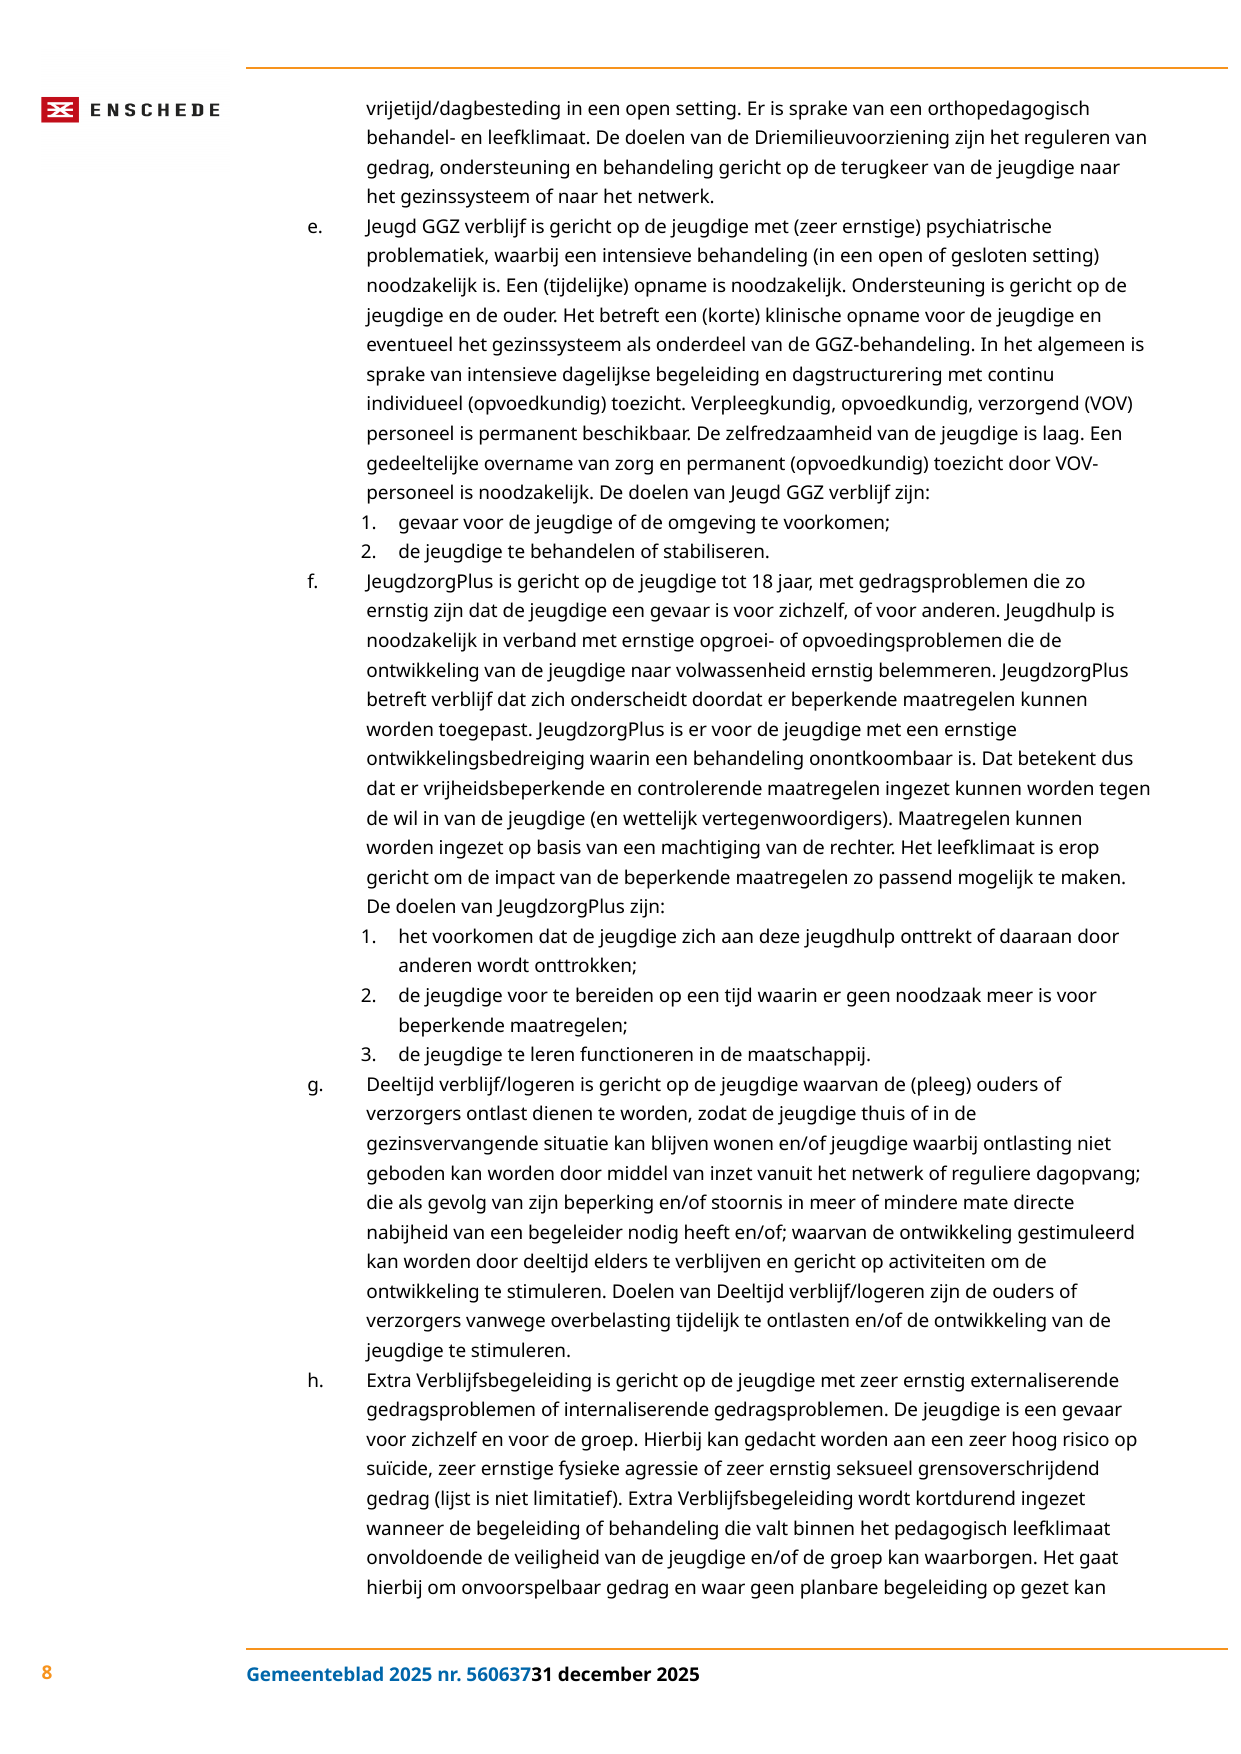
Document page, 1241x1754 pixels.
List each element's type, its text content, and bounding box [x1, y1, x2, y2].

list Jeugd GGZ verblijf is gericht op de jeugdige met (zeer ernstige) psychiatrische problematiek, waarbij een intensieve behandeling (in een open of gesloten setting) noodzakelijk is. Een (tijdelijke) opname is noodzakelijk. Ondersteuning is gericht op de jeugdige en de ouder. Het betreft een (korte) klinische opname voor de jeugdige en eventueel het gezinssysteem als onderdeel van de GGZ-behandeling. In het algemeen is sprake van intensieve dagelijkse begeleiding en dagstructurering met continu individueel (opvoedkundig) toezicht. Verpleegkundig, opvoedkundig, verzorgend (VOV) personeel is permanent beschikbaar. De zelfredzaamheid van de jeugdige is laag. Een gedeeltelijke overname van zorg en permanent (opvoedkundig) toezicht door VOV-personeel is noodzakelijk. De doelen van Jeugd GGZ verblijf zijn: [307, 213, 1152, 505]
list de jeugdige te leren functioneren in de maatschappij. [361, 1041, 1152, 1067]
picture [41, 47, 231, 172]
list het voorkomen dat de jeugdige zich aan deze jeugdhulp onttrekt of daaraan door anderen wordt onttrokken; [361, 923, 1152, 978]
list gevaar voor de jeugdige of de omgeving te voorkomen; [361, 509, 1152, 535]
list de jeugdige te behandelen of stabiliseren. [361, 538, 1152, 564]
list JeugdzorgPlus is gericht op de jeugdige tot 18 jaar, met gedragsproblemen die zo ernstig zijn dat de jeugdige een gevaar is voor zichzelf, of voor anderen. Jeugdhulp is noodzakelijk in verband met ernstige opgroei- of opvoedingsproblemen die de ontwikkeling van de jeugdige naar volwassenheid ernstig belemmeren. JeugdzorgPlus betreft verblijf dat zich onderscheidt doordat er beperkende maatregelen kunnen worden toegepast. JeugdzorgPlus is er voor de jeugdige met een ernstige ontwikkelingsbedreiging waarin een behandeling onontkoombaar is. Dat betekent dus dat er vrijheidsbeperkende en controlerende maatregelen ingezet kunnen worden tegen de wil in van de jeugdige (en wettelijk vertegenwoordigers). Maatregelen kunnen worden ingezet op basis van een machtiging van de rechter. Het leefklimaat is erop gericht om de impact van de beperkende maatregelen zo passend mogelijk te maken. De doelen van JeugdzorgPlus zijn: [307, 568, 1152, 919]
list Extra Verblijfsbegeleiding is gericht op de jeugdige met zeer ernstig externaliserende gedragsproblemen of internaliserende gedragsproblemen. De jeugdige is een gevaar voor zichzelf en voor de groep. Hierbij kan gedacht worden aan een zeer hoog risico op suïcide, zeer ernstige fysieke agressie of zeer ernstig seksueel grensoverschrijdend gedrag (lijst is niet limitatief). Extra Verblijfsbegeleiding wordt kortdurend ingezet wanneer de begeleiding of behandeling die valt binnen het pedagogisch leefklimaat onvoldoende de veiligheid van de jeugdige en/of de groep kan waarborgen. Het gaat hierbij om onvoorspelbaar gedrag en waar geen planbare begeleiding op gezet kan [307, 1367, 1152, 1600]
list de jeugdige voor te bereiden op een tijd waarin er geen noodzaak meer is voor beperkende maatregelen; [361, 982, 1152, 1038]
list Deeltijd verblijf/logeren is gericht op de jeugdige waarvan de (pleeg) ouders of verzorgers ontlast dienen te worden, zodat de jeugdige thuis of in de gezinsvervangende situatie kan blijven wonen en/of jeugdige waarbij ontlasting niet geboden kan worden door middel van inzet vanuit het netwerk of reguliere dagopvang; die als gevolg van zijn beperking en/of stoornis in meer of mindere mate directe nabijheid van een begeleider nodig heeft en/of; waarvan de ontwikkeling gestimuleerd kan worden door deeltijd elders te verblijven en gericht op activiteiten om de ontwikkeling te stimuleren. Doelen van Deeltijd verblijf/logeren zijn de ouders of verzorgers vanwege overbelasting tijdelijk te ontlasten en/of de ontwikkeling van de jeugdige te stimuleren. [307, 1071, 1152, 1363]
list vrijetijd/dagbesteding in een open setting. Er is sprake van een orthopedagogisch behandel- en leefklimaat. De doelen van de Driemilieuvoorziening zijn het reguleren van gedrag, ondersteuning en behandeling gericht op de terugkeer van de jeugdige naar het gezinssysteem of naar het netwerk. [307, 95, 1152, 209]
